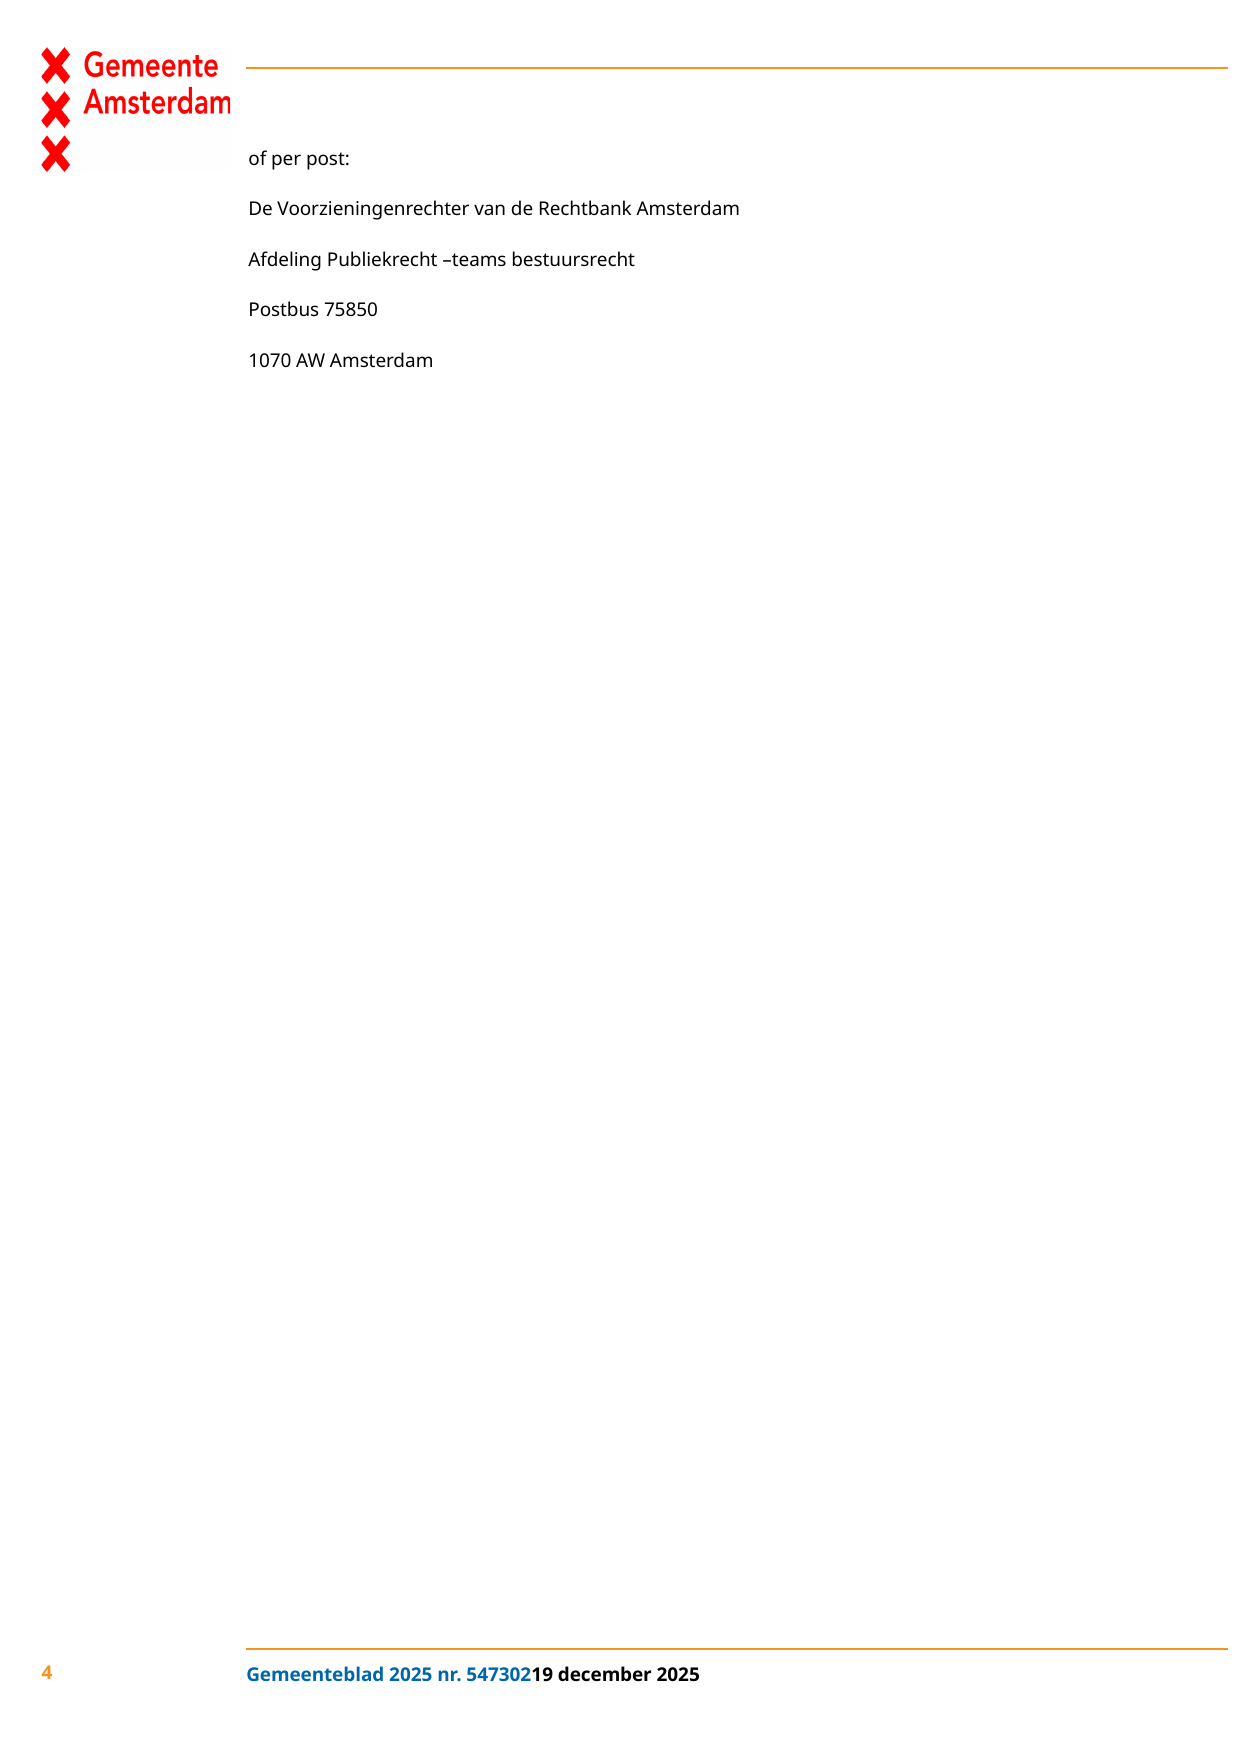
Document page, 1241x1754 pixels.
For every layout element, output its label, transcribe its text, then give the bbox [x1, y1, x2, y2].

picture [41, 47, 231, 172]
text Postbus 75850 [248, 296, 1152, 322]
text of per post: [248, 145, 1152, 171]
text De Voorzieningenrechter van de Rechtbank Amsterdam [248, 196, 1152, 221]
text 1070 AW Amsterdam [248, 347, 1152, 373]
text Afdeling Publiekrecht –teams bestuursrecht [248, 246, 1152, 272]
